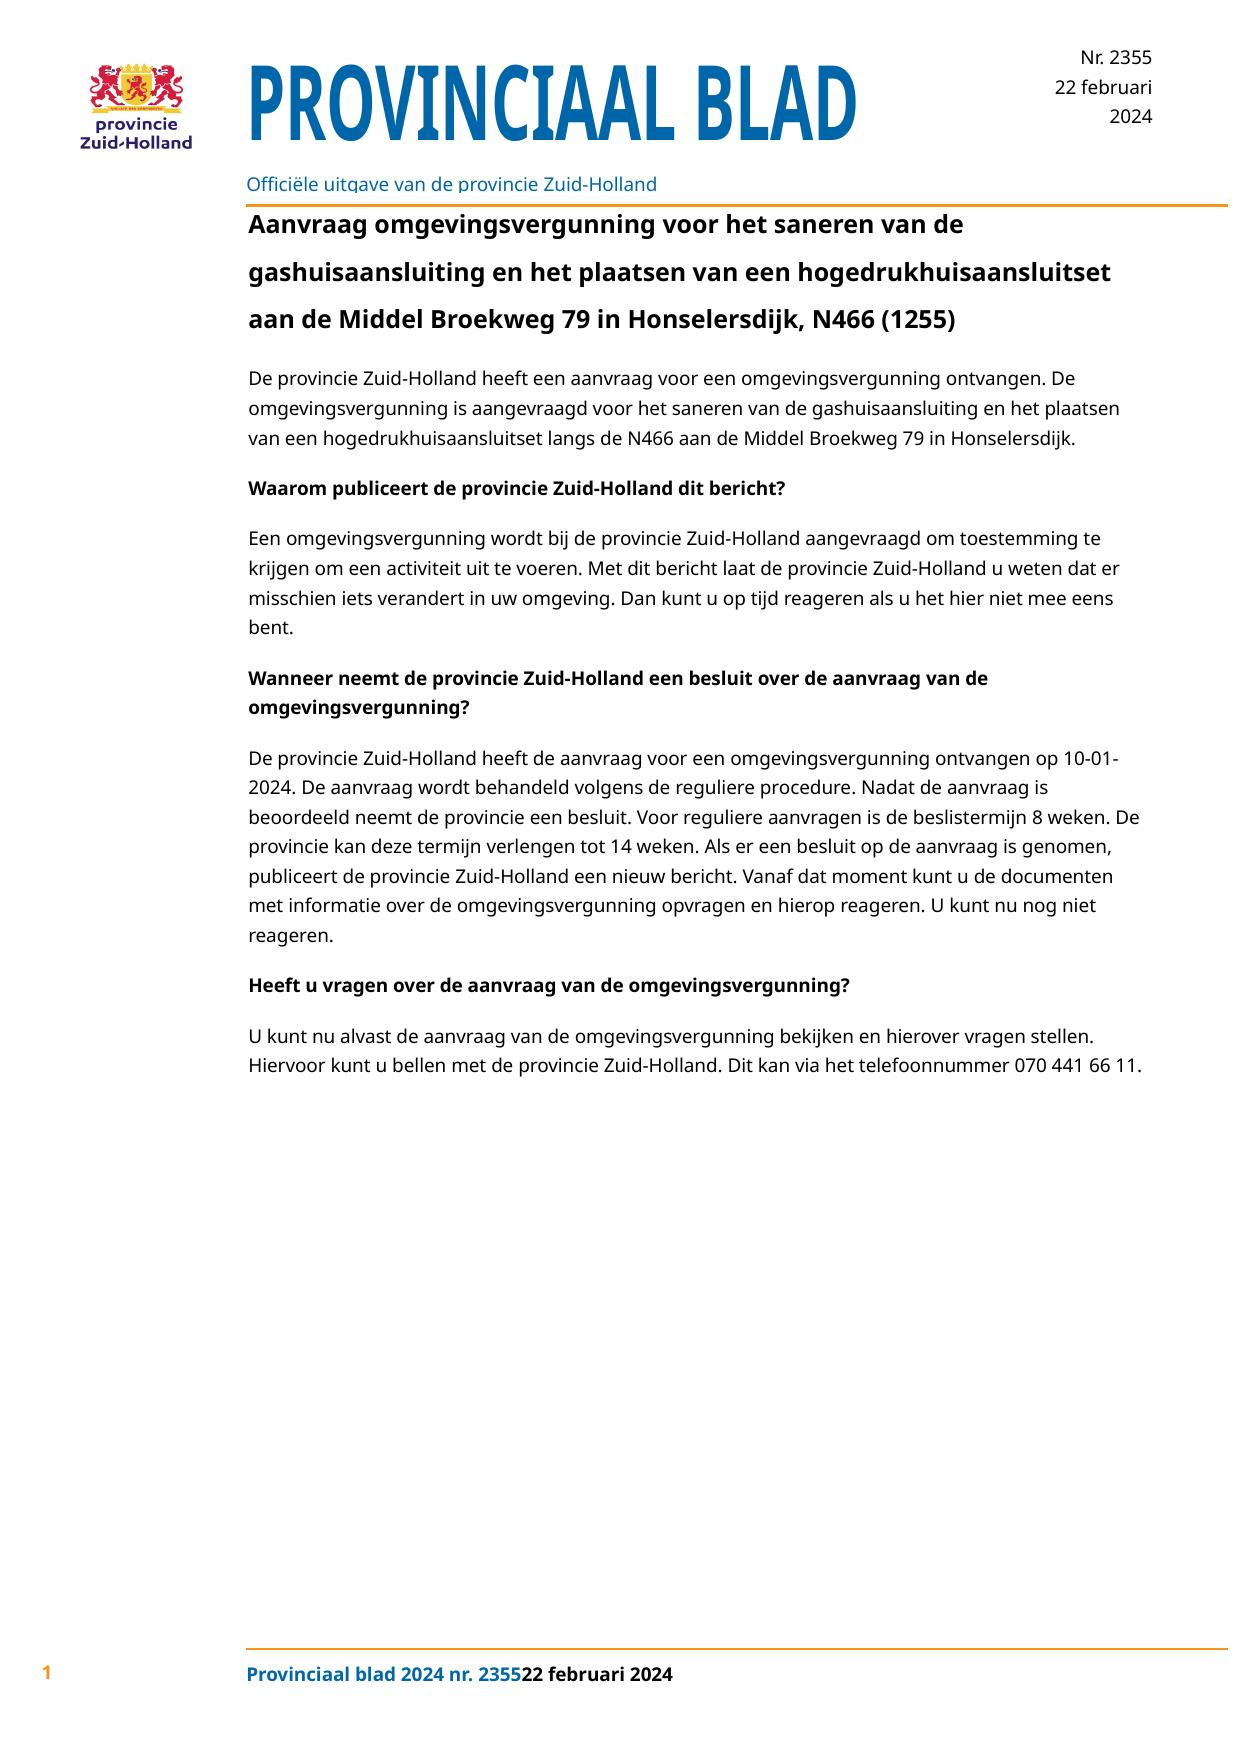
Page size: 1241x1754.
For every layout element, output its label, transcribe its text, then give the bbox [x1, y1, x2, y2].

text De provincie Zuid-Holland heeft de aanvraag voor een omgevingsvergunning ontvangen op 10-01-2024. De aanvraag wordt behandeld volgens de reguliere procedure. Nadat de aanvraag is beoordeeld neemt de provincie een besluit. Voor reguliere aanvragen is de beslistermijn 8 weken. De provincie kan deze termijn verlengen tot 14 weken. Als er een besluit op de aanvraag is genomen, publiceert de provincie Zuid-Holland een nieuw bericht. Vanaf dat moment kunt u de documenten met informatie over de omgevingsvergunning opvragen en hierop reageren. U kunt nu nog niet reageren. [248, 745, 1152, 948]
text Een omgevingsvergunning wordt bij de provincie Zuid-Holland aangevraagd om toestemming te krijgen om een activiteit uit te voeren. Met dit bericht laat de provincie Zuid-Holland u weten dat er misschien iets verandert in uw omgeving. Dan kunt u op tijd reageren als u het hier niet mee eens bent. [248, 526, 1152, 640]
text Waarom publiceert de provincie Zuid-Holland dit bericht? [248, 475, 1152, 501]
text Wanneer neemt de provincie Zuid-Holland een besluit over de aanvraag van de omgevingsvergunning? [248, 665, 1152, 720]
text U kunt nu alvast de aanvraag van de omgevingsvergunning bekijken en hierover vragen stellen. Hiervoor kunt u bellen met de provincie Zuid-Holland. Dit kan via het telefoonnummer 070 441 66 11. [248, 1023, 1152, 1078]
text Heeft u vragen over de aanvraag van de omgevingsvergunning? [248, 973, 1152, 998]
picture [41, 47, 231, 172]
text Aanvraag omgevingsvergunning voor het saneren van de gashuisaansluiting en het plaatsen van een hogedrukhuisaansluitset aan de Middel Broekweg 79 in Honselersdijk, N466 (1255) [248, 207, 1152, 336]
text De provincie Zuid-Holland heeft een aanvraag voor een omgevingsvergunning ontvangen. De omgevingsvergunning is aangevraagd voor het saneren van de gashuisaansluiting en het plaatsen van een hogedrukhuisaansluitset langs de N466 aan de Middel Broekweg 79 in Honselersdijk. [248, 366, 1152, 450]
